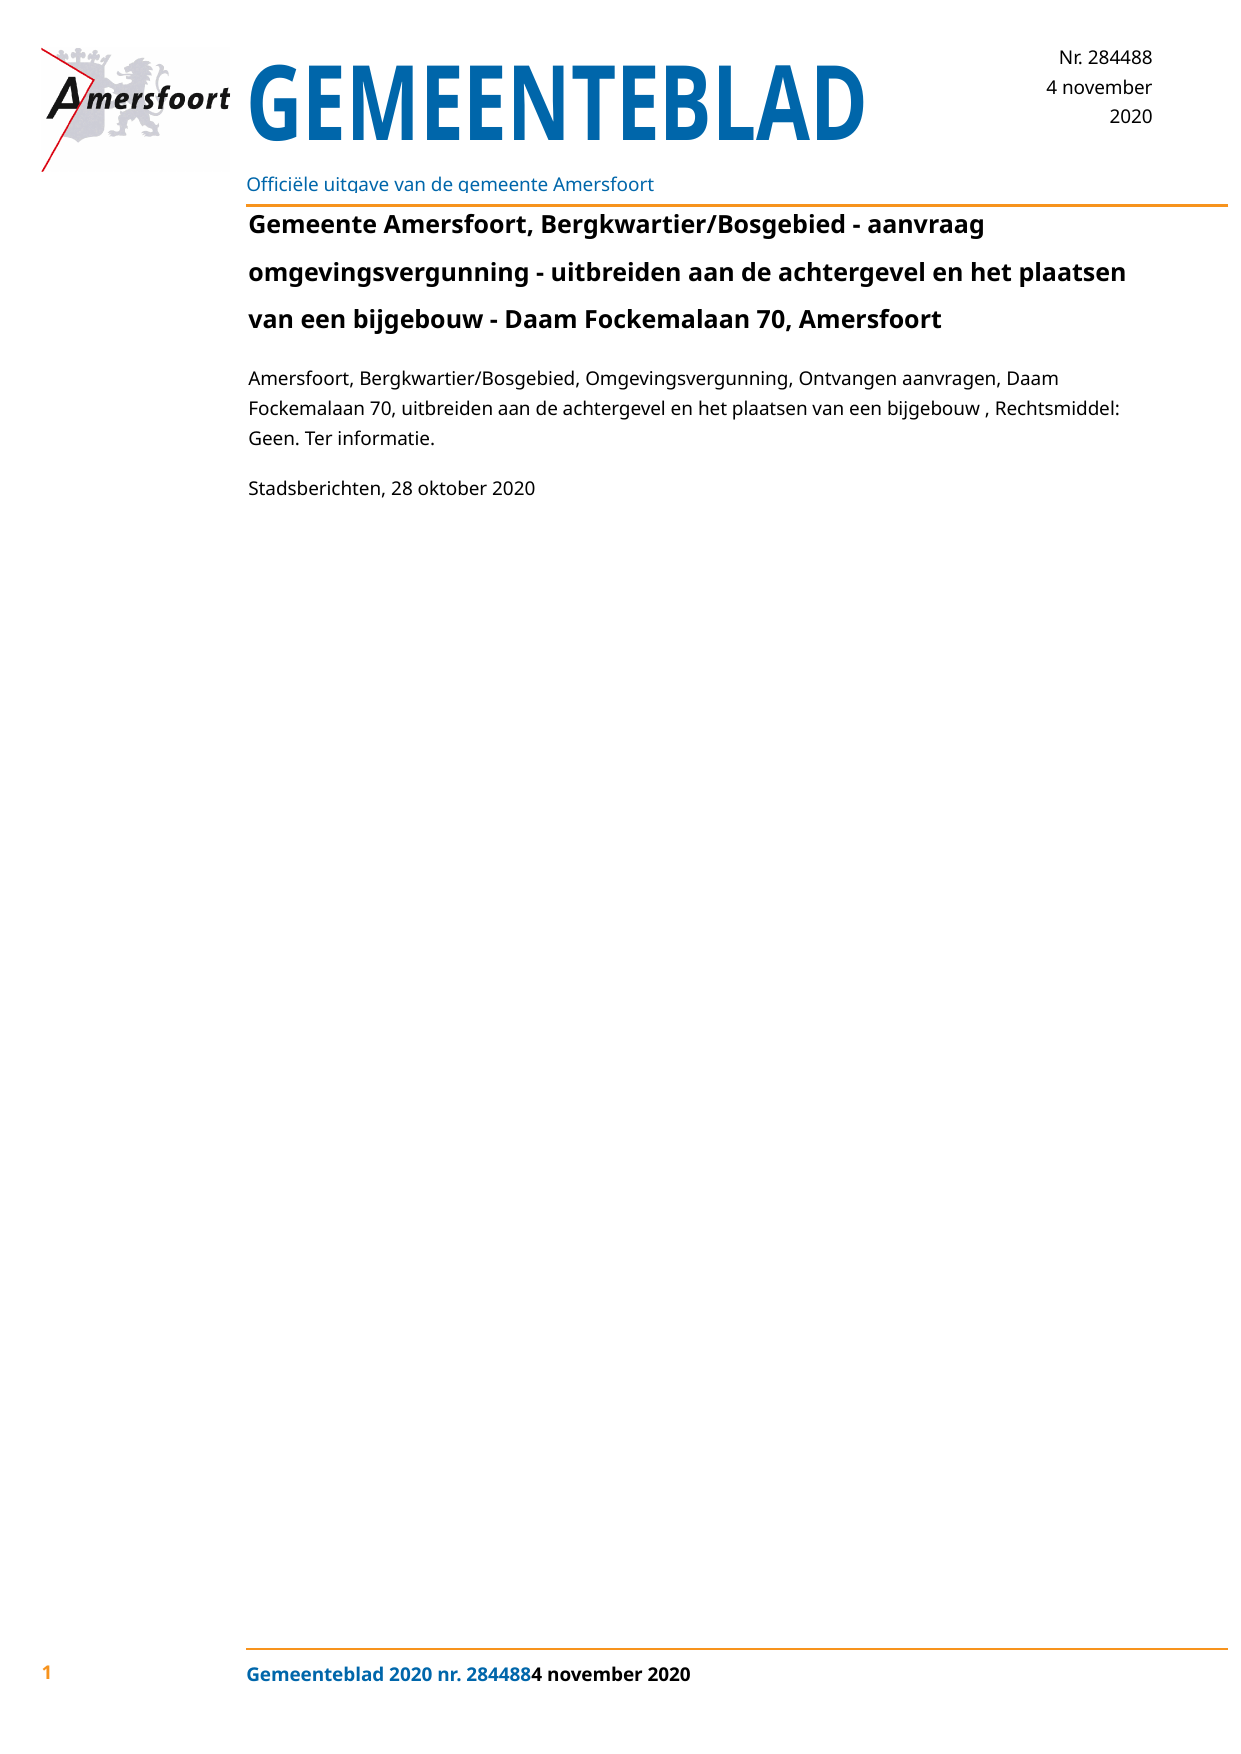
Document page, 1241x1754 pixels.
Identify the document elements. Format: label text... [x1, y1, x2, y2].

picture [41, 47, 231, 172]
text Stadsberichten, 28 oktober 2020 [248, 475, 1152, 501]
text Gemeente Amersfoort, Bergkwartier/Bosgebied - aanvraag omgevingsvergunning - uitbreiden aan de achtergevel en het plaatsen van een bijgebouw - Daam Fockemalaan 70, Amersfoort [248, 207, 1152, 336]
text Amersfoort, Bergkwartier/Bosgebied, Omgevingsvergunning, Ontvangen aanvragen, Daam Fockemalaan 70, uitbreiden aan de achtergevel en het plaatsen van een bijgebouw , Rechtsmiddel: Geen. Ter informatie. [248, 366, 1152, 450]
